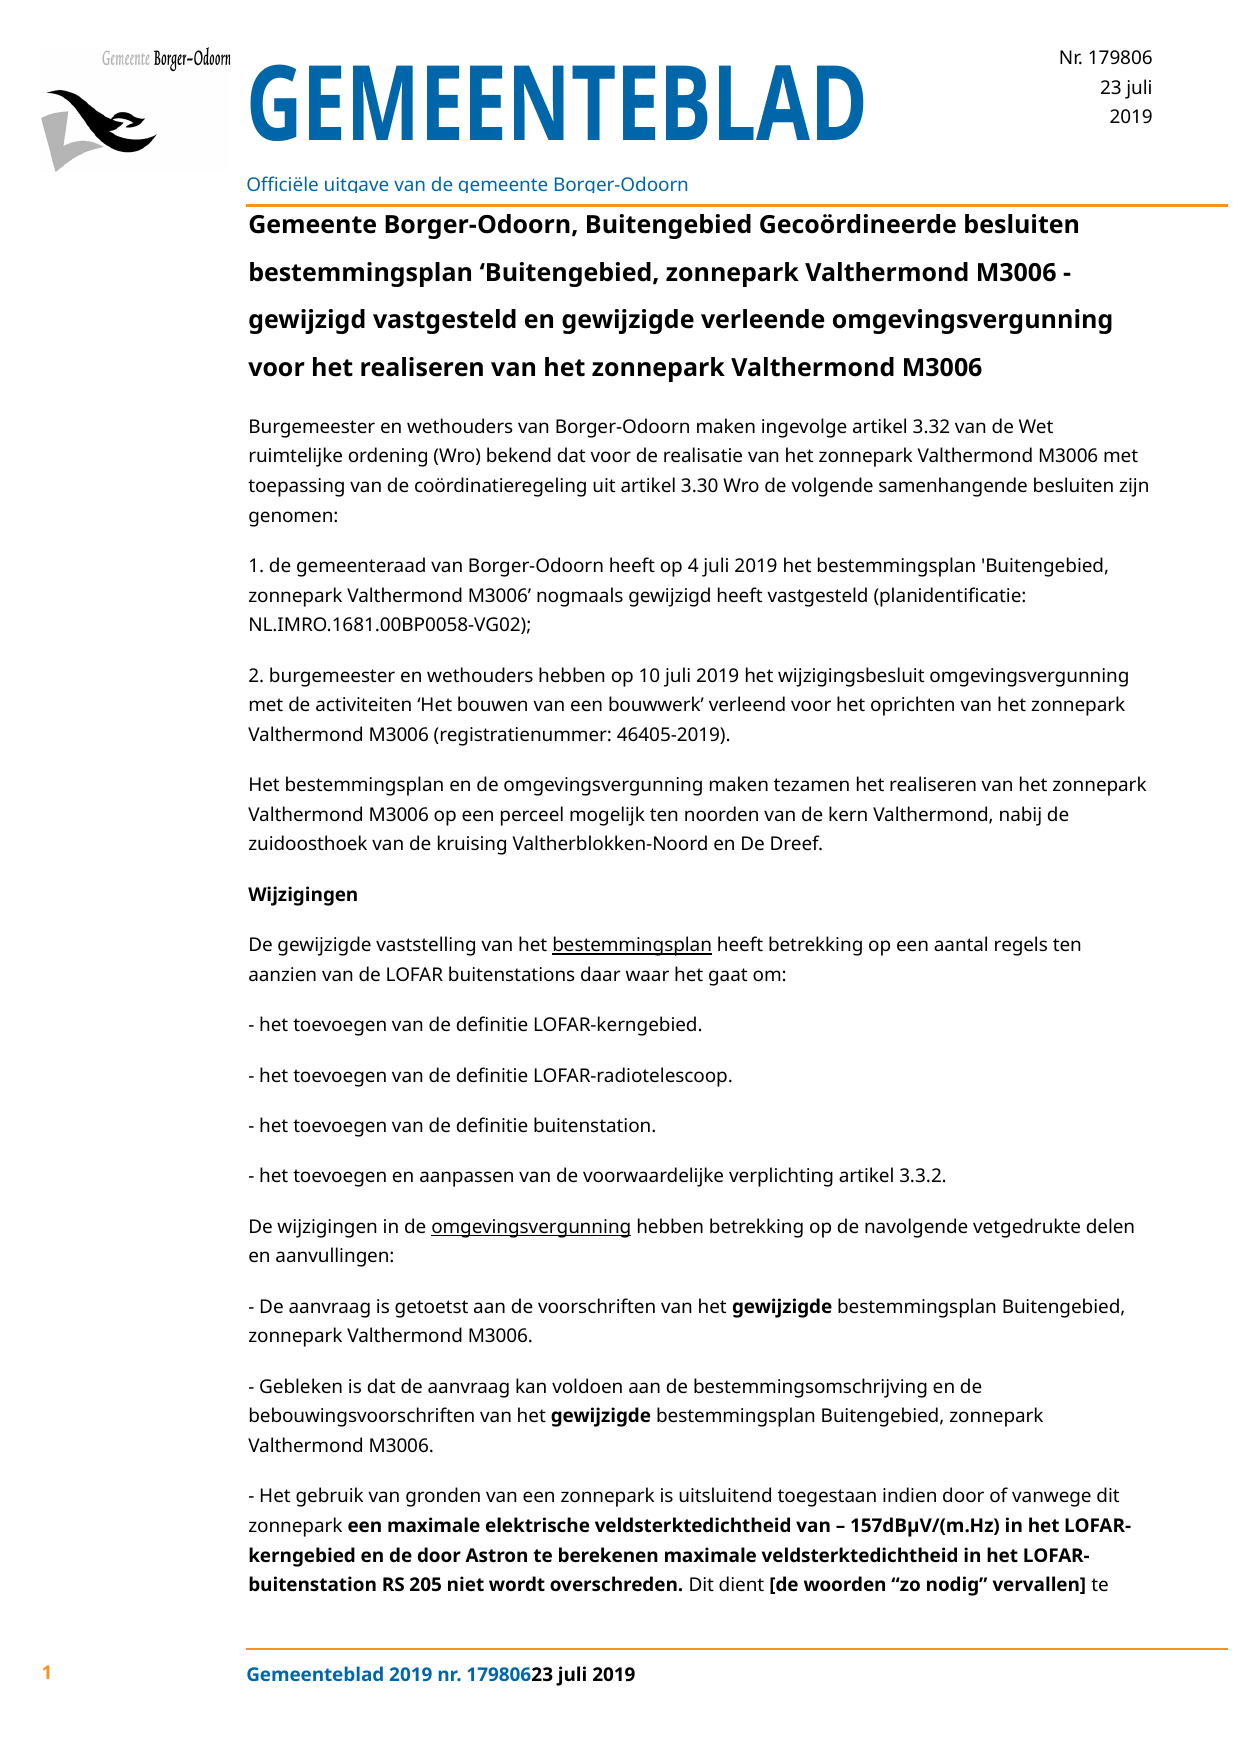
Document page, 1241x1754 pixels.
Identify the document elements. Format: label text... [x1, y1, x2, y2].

text Het bestemmingsplan en de omgevingsvergunning maken tezamen het realiseren van het zonnepark Valthermond M3006 op een perceel mogelijk ten noorden van de kern Valthermond, nabij de zuidoosthoek van de kruising Valtherblokken-Noord en De Dreef. [248, 771, 1152, 856]
text - het toevoegen en aanpassen van de voorwaardelijke verplichting artikel 3.3.2. [248, 1163, 1152, 1188]
text - Gebleken is dat de aanvraag kan voldoen aan de bestemmingsomschrijving en de bebouwingsvoorschriften van het gewijzigde bestemmingsplan Buitengebied, zonnepark Valthermond M3006. [248, 1373, 1152, 1458]
text - het toevoegen van de definitie LOFAR-radiotelescoop. [248, 1062, 1152, 1088]
text Burgemeester en wethouders van Borger-Odoorn maken ingevolge artikel 3.32 van de Wet ruimtelijke ordening (Wro) bekend dat voor de realisatie van het zonnepark Valthermond M3006 met toepassing van de coördinatieregeling uit artikel 3.30 Wro de volgende samenhangende besluiten zijn genomen: [248, 413, 1152, 528]
text De wijzigingen in de omgevingsvergunning hebben betrekking op de navolgende vetgedrukte delen en aanvullingen: [248, 1213, 1152, 1268]
text - het toevoegen van de definitie buitenstation. [248, 1112, 1152, 1138]
text De gewijzigde vaststelling van het bestemmingsplan heeft betrekking op een aantal regels ten aanzien van de LOFAR buitenstations daar waar het gaat om: [248, 931, 1152, 987]
text - het toevoegen van de definitie LOFAR-kerngebied. [248, 1011, 1152, 1037]
text 2. burgemeester en wethouders hebben op 10 juli 2019 het wijzigingsbesluit omgevingsvergunning met de activiteiten ‘Het bouwen van een bouwwerk’ verleend voor het oprichten van het zonnepark Valthermond M3006 (registratienummer: 46405-2019). [248, 662, 1152, 747]
picture [41, 47, 231, 172]
text Gemeente Borger-Odoorn, Buitengebied Gecoördineerde besluiten bestemmingsplan ‘Buitengebied, zonnepark Valthermond M3006 - gewijzigd vastgesteld en gewijzigde verleende omgevingsvergunning voor het realiseren van het zonnepark Valthermond M3006 [248, 207, 1152, 384]
text Wijzigingen [248, 881, 1152, 907]
text - De aanvraag is getoetst aan de voorschriften van het gewijzigde bestemmingsplan Buitengebied, zonnepark Valthermond M3006. [248, 1293, 1152, 1348]
text - Het gebruik van gronden van een zonnepark is uitsluitend toegestaan indien door of vanwege dit zonnepark een maximale elektrische veldsterktedichtheid van – 157dBµV/(m.Hz) in het LOFAR-kerngebied en de door Astron te berekenen maximale veldsterktedichtheid in het LOFAR-buitenstation RS 205 niet wordt overschreden. Dit dient [de woorden “zo nodig” vervallen] te [248, 1483, 1152, 1597]
text 1. de gemeenteraad van Borger-Odoorn heeft op 4 juli 2019 het bestemmingsplan 'Buitengebied, zonnepark Valthermond M3006’ nogmaals gewijzigd heeft vastgesteld (planidentificatie: NL.IMRO.1681.00BP0058-VG02); [248, 552, 1152, 637]
